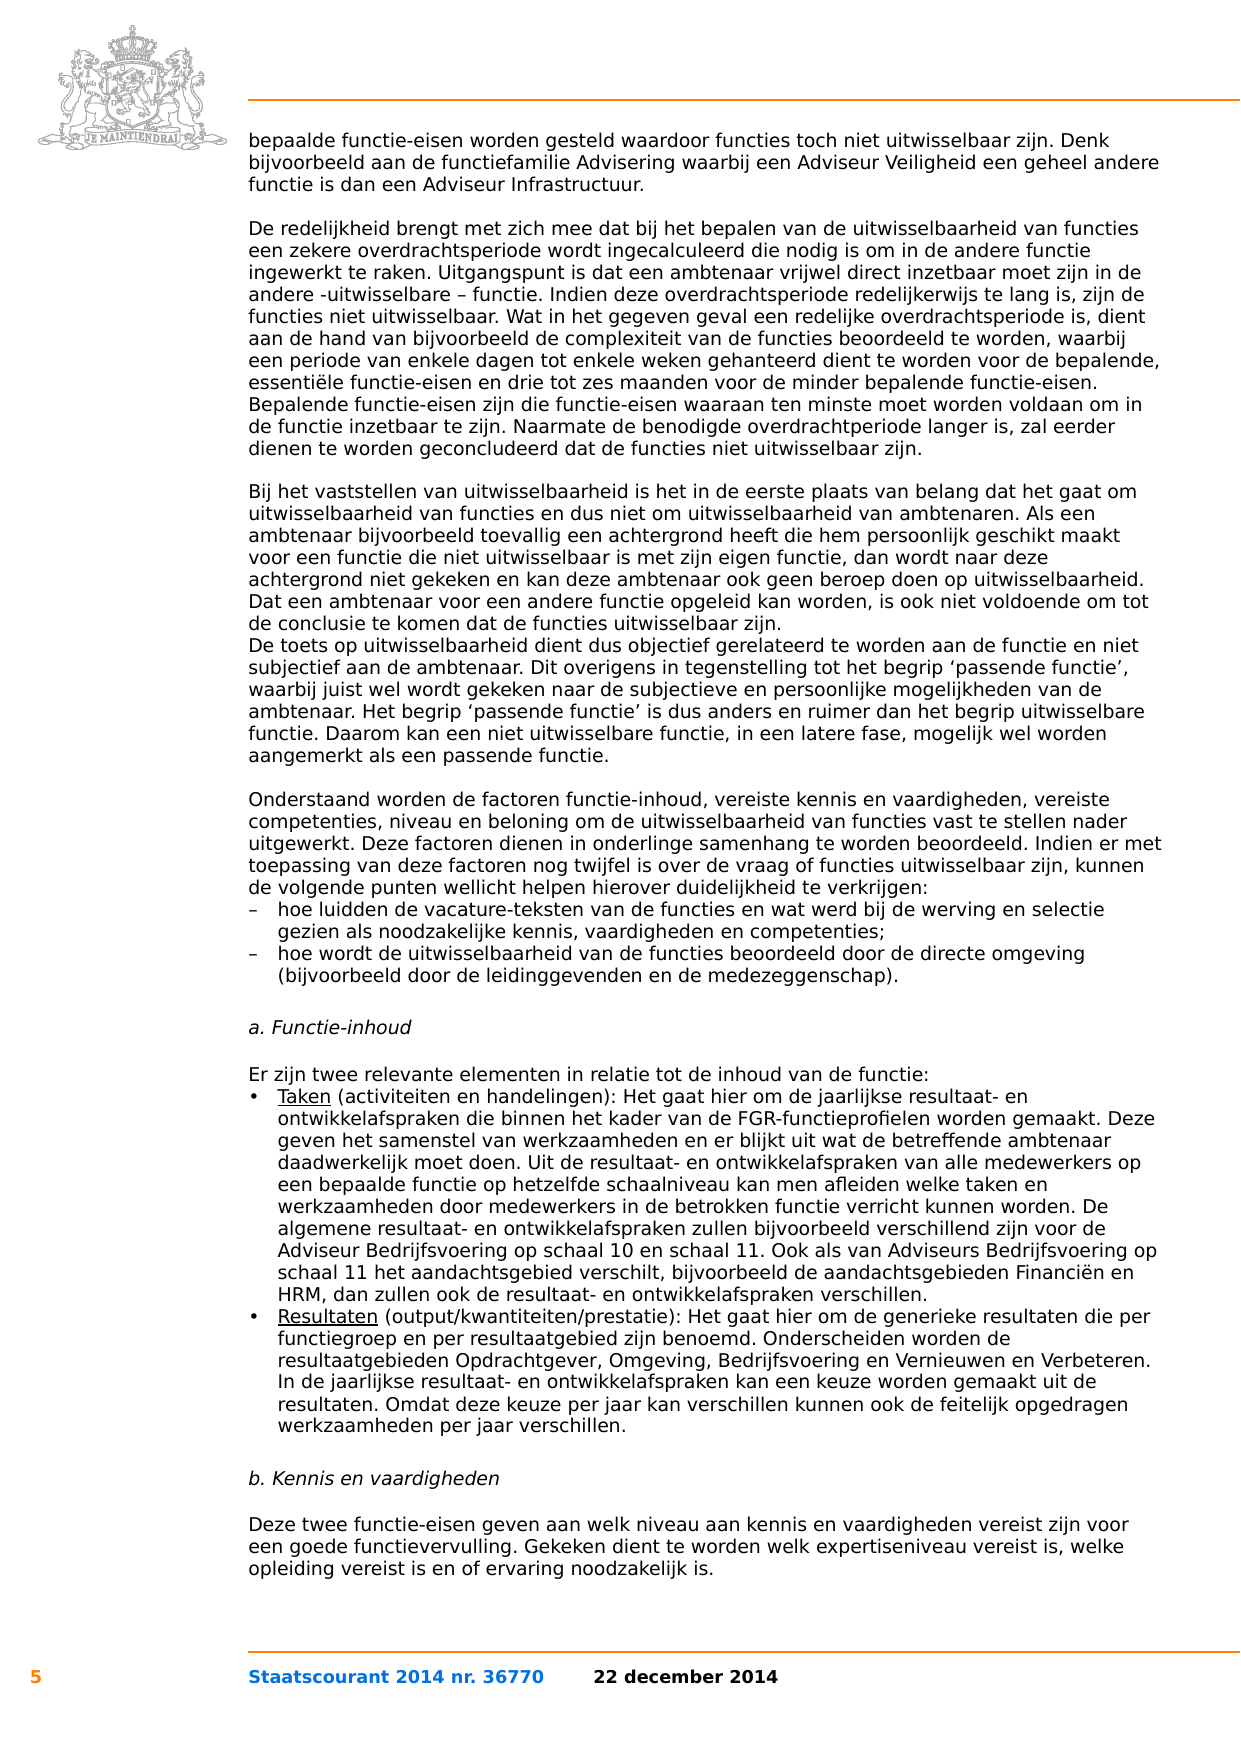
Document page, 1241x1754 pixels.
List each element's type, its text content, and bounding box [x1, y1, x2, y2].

text Onderstaand worden de factoren functie-inhoud, vereiste kennis en vaardigheden, vereiste competenties, niveau en beloning om de uitwisselbaarheid van functies vast te stellen nader uitgewerkt. Deze factoren dienen in onderlinge samenhang te worden beoordeeld. Indien er met toepassing van deze factoren nog twijfel is over de vraag of functies uitwisselbaar zijn, kunnen de volgende punten wellicht helpen hierover duidelijkheid te verkrijgen: [248, 789, 1163, 899]
text • Resultaten (output/kwantiteiten/prestatie): Het gaat hier om de generieke resultaten die per functiegroep en per resultaatgebied zijn benoemd. Onderscheiden worden de resultaatgebieden Opdrachtgever, Omgeving, Bedrijfsvoering en Vernieuwen en Verbeteren. In de jaarlijkse resultaat- en ontwikkelafspraken kan een keuze worden gemaakt uit de resultaten. Omdat deze keuze per jaar kan verschillen kunnen ook de feitelijk opgedragen werkzaamheden per jaar verschillen. [248, 1306, 1163, 1437]
subtitle a. Functie-inhoud [248, 1017, 1163, 1039]
text • Taken (activiteiten en handelingen): Het gaat hier om de jaarlijkse resultaat- en ontwikkelafspraken die binnen het kader van de FGR-functieprofielen worden gemaakt. Deze geven het samenstel van werkzaamheden en er blijkt uit wat de betreffende ambtenaar daadwerkelijk moet doen. Uit de resultaat- en ontwikkelafspraken van alle medewerkers op een bepaalde functie op hetzelfde schaalniveau kan men afleiden welke taken en werkzaamheden door medewerkers in de betrokken functie verricht kunnen worden. De algemene resultaat- en ontwikkelafspraken zullen bijvoorbeeld verschillend zijn voor de Adviseur Bedrijfsvoering op schaal 10 en schaal 11. Ook als van Adviseurs Bedrijfsvoering op schaal 11 het aandachtsgebied verschilt, bijvoorbeeld de aandachtsgebieden Financiën en HRM, dan zullen ook de resultaat- en ontwikkelafspraken verschillen. [248, 1086, 1163, 1306]
text De redelijkheid brengt met zich mee dat bij het bepalen van de uitwisselbaarheid van functies een zekere overdrachtsperiode wordt ingecalculeerd die nodig is om in de andere functie ingewerkt te raken. Uitgangspunt is dat een ambtenaar vrijwel direct inzetbaar moet zijn in de andere -uitwisselbare – functie. Indien deze overdrachtsperiode redelijkerwijs te lang is, zijn de functies niet uitwisselbaar. Wat in het gegeven geval een redelijke overdrachtsperiode is, dient aan de hand van bijvoorbeeld de complexiteit van de functies beoordeeld te worden, waarbij een periode van enkele dagen tot enkele weken gehanteerd dient te worden voor de bepalende, essentiële functie-eisen en drie tot zes maanden voor de minder bepalende functie-eisen. Bepalende functie-eisen zijn die functie-eisen waaraan ten minste moet worden voldaan om in de functie inzetbaar te zijn. Naarmate de benodigde overdrachtperiode langer is, zal eerder dienen te worden geconcludeerd dat de functies niet uitwisselbaar zijn. [248, 218, 1163, 459]
text – hoe luidden de vacature-teksten van de functies en wat werd bij de werving en selectie gezien als noodzakelijke kennis, vaardigheden en competenties; [248, 899, 1163, 943]
text Er zijn twee relevante elementen in relatie tot de inhoud van de functie: [248, 1064, 1163, 1086]
text De toets op uitwisselbaarheid dient dus objectief gerelateerd te worden aan de functie en niet subjectief aan de ambtenaar. Dit overigens in tegenstelling tot het begrip ‘passende functie’, waarbij juist wel wordt gekeken naar de subjectieve en persoonlijke mogelijkheden van de ambtenaar. Het begrip ‘passende functie’ is dus anders en ruimer dan het begrip uitwisselbare functie. Daarom kan een niet uitwisselbare functie, in een latere fase, mogelijk wel worden aangemerkt als een passende functie. [248, 635, 1163, 767]
picture [38, 25, 227, 150]
text bepaalde functie-eisen worden gesteld waardoor functies toch niet uitwisselbaar zijn. Denk bijvoorbeeld aan de functiefamilie Advisering waarbij een Adviseur Veiligheid een geheel andere functie is dan een Adviseur Infrastructuur. [248, 130, 1163, 196]
text Bij het vaststellen van uitwisselbaarheid is het in de eerste plaats van belang dat het gaat om uitwisselbaarheid van functies en dus niet om uitwisselbaarheid van ambtenaren. Als een ambtenaar bijvoorbeeld toevallig een achtergrond heeft die hem persoonlijk geschikt maakt voor een functie die niet uitwisselbaar is met zijn eigen functie, dan wordt naar deze achtergrond niet gekeken en kan deze ambtenaar ook geen beroep doen op uitwisselbaarheid. Dat een ambtenaar voor een andere functie opgeleid kan worden, is ook niet voldoende om tot de conclusie te komen dat de functies uitwisselbaar zijn. [248, 481, 1163, 635]
subtitle b. Kennis en vaardigheden [248, 1467, 1163, 1489]
text – hoe wordt de uitwisselbaarheid van de functies beoordeeld door de directe omgeving (bijvoorbeeld door de leidinggevenden en de medezeggenschap). [248, 943, 1163, 987]
text Deze twee functie-eisen geven aan welk niveau aan kennis en vaardigheden vereist zijn voor een goede functievervulling. Gekeken dient te worden welk expertiseniveau vereist is, welke opleiding vereist is en of ervaring noodzakelijk is. [248, 1514, 1163, 1580]
